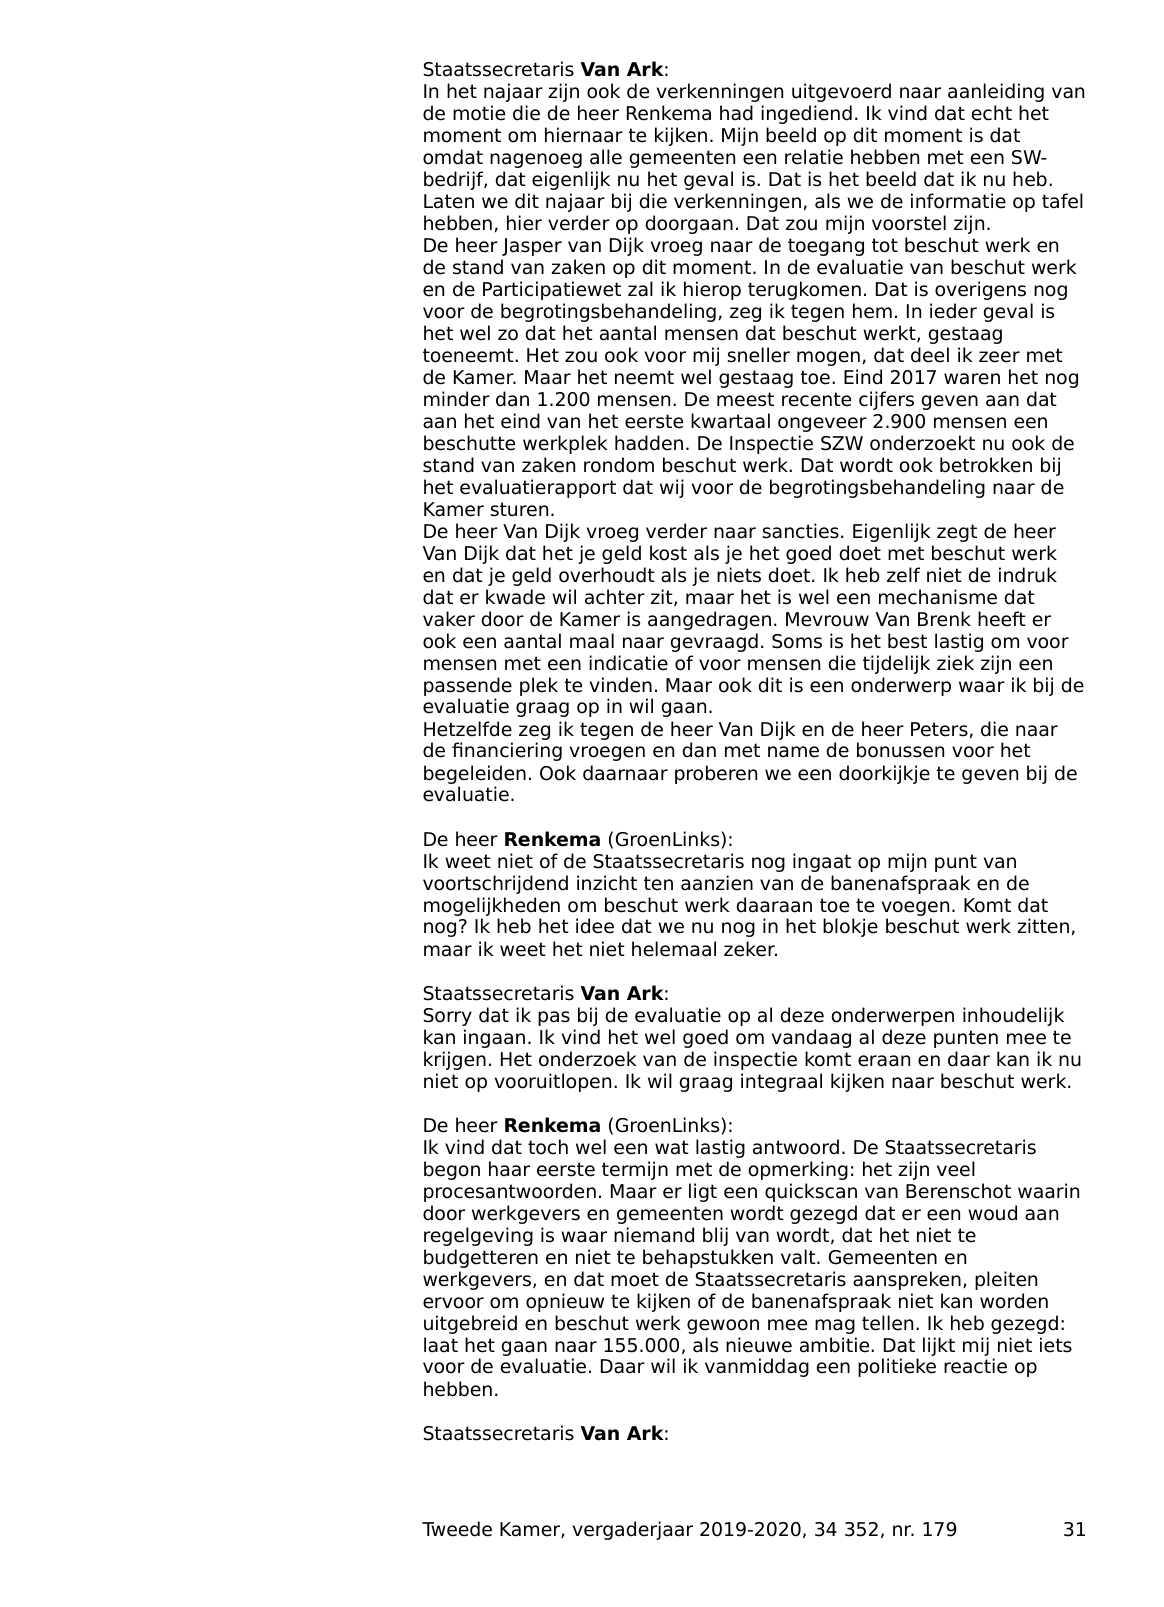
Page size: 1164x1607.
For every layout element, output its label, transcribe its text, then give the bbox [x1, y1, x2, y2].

text Ik weet niet of de Staatssecretaris nog ingaat op mijn punt van voortschrijdend inzicht ten aanzien van de banenafspraak en de mogelijkheden om beschut werk daaraan toe te voegen. Komt dat nog? Ik heb het idee dat we nu nog in het blokje beschut werk zitten, maar ik weet het niet helemaal zeker. [422, 851, 1087, 960]
text Hetzelfde zeg ik tegen de heer Van Dijk en de heer Peters, die naar de financiering vroegen en dan met name de bonussen voor het begeleiden. Ook daarnaar proberen we een doorkijkje te geven bij de evaluatie. [422, 718, 1087, 806]
text In het najaar zijn ook de verkenningen uitgevoerd naar aanleiding van de motie die de heer Renkema had ingediend. Ik vind dat echt het moment om hiernaar te kijken. Mijn beeld op dit moment is dat omdat nagenoeg alle gemeenten een relatie hebben met een SW-bedrijf, dat eigenlijk nu het geval is. Dat is het beeld dat ik nu heb. Laten we dit najaar bij die verkenningen, als we de informatie op tafel hebben, hier verder op doorgaan. Dat zou mijn voorstel zijn. [422, 81, 1087, 235]
text Staatssecretaris Van Ark: [422, 983, 1087, 1004]
text De heer Van Dijk vroeg verder naar sancties. Eigenlijk zegt de heer Van Dijk dat het je geld kost als je het goed doet met beschut werk en dat je geld overhoudt als je niets doet. Ik heb zelf niet de indruk dat er kwade wil achter zit, maar het is wel een mechanisme dat vaker door de Kamer is aangedragen. Mevrouw Van Brenk heeft er ook een aantal maal naar gevraagd. Soms is het best lastig om voor mensen met een indicatie of voor mensen die tijdelijk ziek zijn een passende plek te vinden. Maar ook dit is een onderwerp waar ik bij de evaluatie graag op in wil gaan. [422, 521, 1087, 718]
text De heer Renkema (GroenLinks): [422, 828, 1087, 851]
text Sorry dat ik pas bij de evaluatie op al deze onderwerpen inhoudelijk kan ingaan. Ik vind het wel goed om vandaag al deze punten mee te krijgen. Het onderzoek van de inspectie komt eraan en daar kan ik nu niet op vooruitlopen. Ik wil graag integraal kijken naar beschut werk. [422, 1004, 1087, 1092]
text Staatssecretaris Van Ark: [422, 59, 1087, 81]
text Ik vind dat toch wel een wat lastig antwoord. De Staatssecretaris begon haar eerste termijn met de opmerking: het zijn veel procesantwoorden. Maar er ligt een quickscan van Berenschot waarin door werkgevers en gemeenten wordt gezegd dat er een woud aan regelgeving is waar niemand blij van wordt, dat het niet te budgetteren en niet te behapstukken valt. Gemeenten en werkgevers, en dat moet de Staatssecretaris aanspreken, pleiten ervoor om opnieuw te kijken of de banenafspraak niet kan worden uitgebreid en beschut werk gewoon mee mag tellen. Ik heb gezegd: laat het gaan naar 155.000, als nieuwe ambitie. Dat lijkt mij niet iets voor de evaluatie. Daar wil ik vanmiddag een politieke reactie op hebben. [422, 1137, 1087, 1400]
text Staatssecretaris Van Ark: [422, 1423, 1087, 1444]
text De heer Jasper van Dijk vroeg naar de toegang tot beschut werk en de stand van zaken op dit moment. In de evaluatie van beschut werk en de Participatiewet zal ik hierop terugkomen. Dat is overigens nog voor de begrotingsbehandeling, zeg ik tegen hem. In ieder geval is het wel zo dat het aantal mensen dat beschut werkt, gestaag toeneemt. Het zou ook voor mij sneller mogen, dat deel ik zeer met de Kamer. Maar het neemt wel gestaag toe. Eind 2017 waren het nog minder dan 1.200 mensen. De meest recente cijfers geven aan dat aan het eind van het eerste kwartaal ongeveer 2.900 mensen een beschutte werkplek hadden. De Inspectie SZW onderzoekt nu ook de stand van zaken rondom beschut werk. Dat wordt ook betrokken bij het evaluatierapport dat wij voor de begrotingsbehandeling naar de Kamer sturen. [422, 235, 1087, 521]
text De heer Renkema (GroenLinks): [422, 1115, 1087, 1137]
